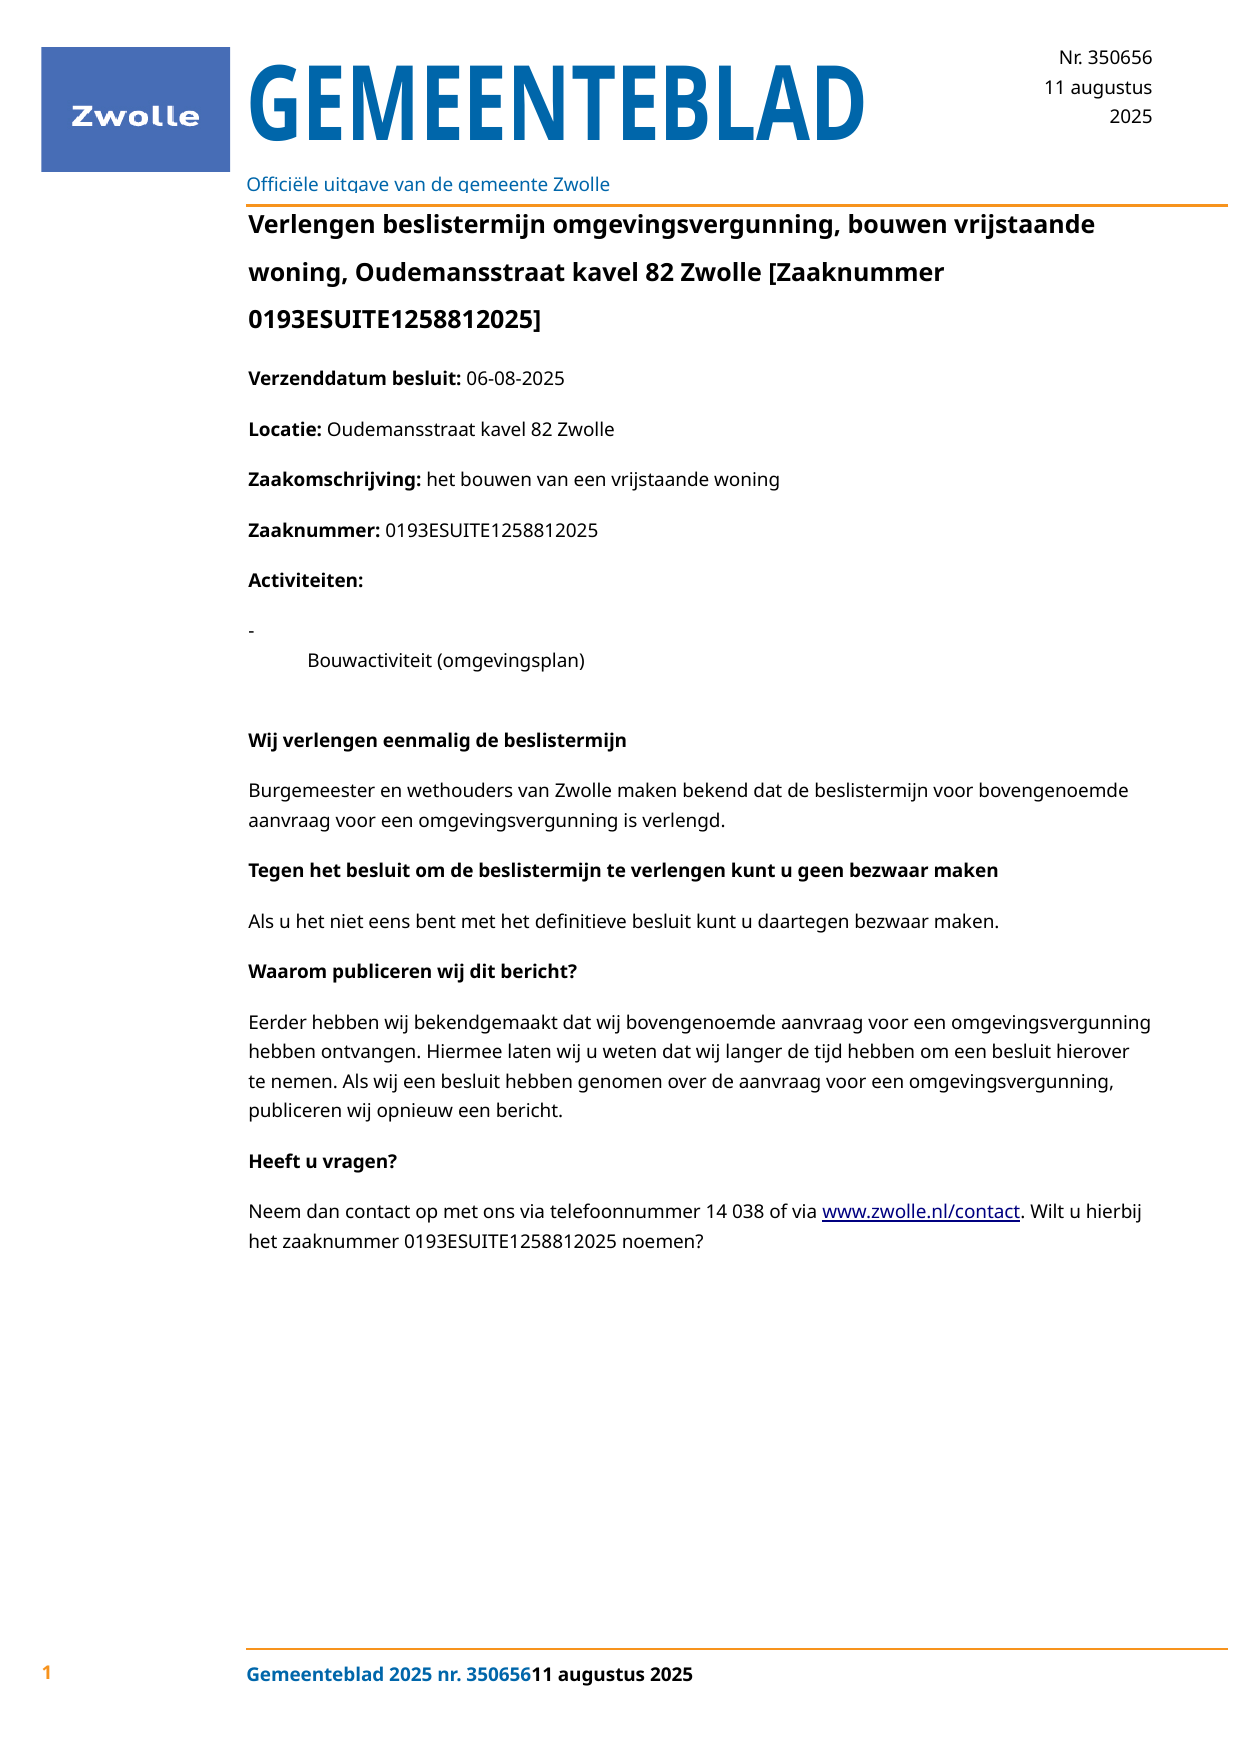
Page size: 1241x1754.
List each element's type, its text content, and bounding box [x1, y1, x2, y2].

text Wij verlengen eenmalig de beslistermijn [248, 727, 1152, 753]
picture [41, 47, 231, 172]
text Tegen het besluit om de beslistermijn te verlengen kunt u geen bezwaar maken [248, 858, 1152, 883]
text Heeft u vragen? [248, 1148, 1152, 1174]
text Zaaknummer: 0193ESUITE1258812025 [248, 517, 1152, 542]
text Verlengen beslistermijn omgevingsvergunning, bouwen vrijstaande woning, Oudemansstraat kavel 82 Zwolle [Zaaknummer 0193ESUITE1258812025] [248, 207, 1152, 336]
text Waarom publiceren wij dit bericht? [248, 958, 1152, 984]
text Locatie: Oudemansstraat kavel 82 Zwolle [248, 416, 1152, 442]
text Zaakomschrijving: het bouwen van een vrijstaande woning [248, 466, 1152, 492]
list Bouwactiviteit (omgevingsplan) [248, 647, 1152, 673]
text Verzenddatum besluit: 06-08-2025 [248, 366, 1152, 391]
text Neem dan contact op met ons via telefoonnummer 14 038 of via www.zwolle.nl/contact. Wilt u hierbij het zaaknummer 0193ESUITE1258812025 noemen? [248, 1198, 1152, 1254]
text Als u het niet eens bent met het definitieve besluit kunt u daartegen bezwaar maken. [248, 908, 1152, 934]
text Eerder hebben wij bekendgemaakt dat wij bovengenoemde aanvraag voor een omgevingsvergunning hebben ontvangen. Hiermee laten wij u weten dat wij langer de tijd hebben om een besluit hierover te nemen. Als wij een besluit hebben genomen over de aanvraag voor een omgevingsvergunning, publiceren wij opnieuw een bericht. [248, 1009, 1152, 1123]
text Activiteiten: [248, 567, 1152, 593]
text Burgemeester en wethouders van Zwolle maken bekend dat de beslistermijn voor bovengenoemde aanvraag voor een omgevingsvergunning is verlengd. [248, 778, 1152, 833]
